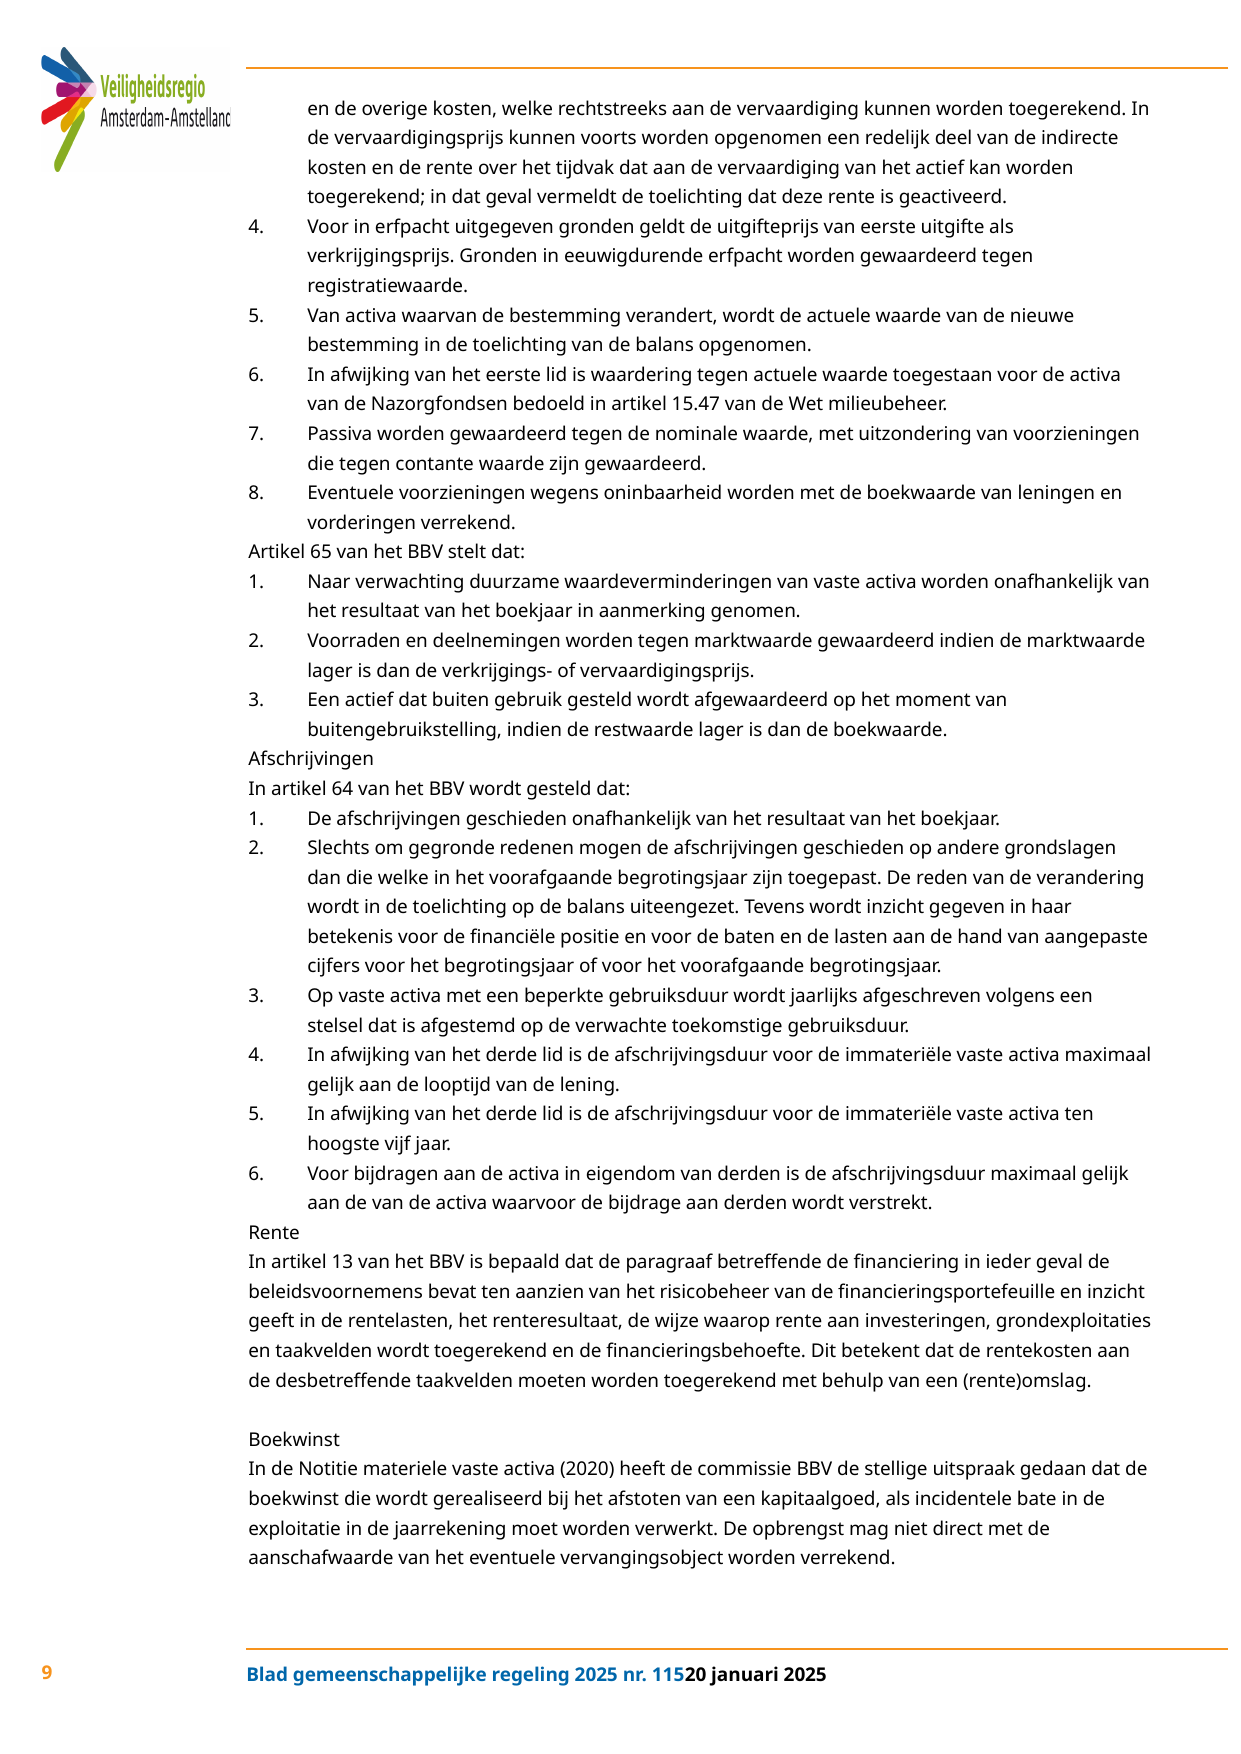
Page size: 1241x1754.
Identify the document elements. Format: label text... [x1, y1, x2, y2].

list Naar verwachting duurzame waardeverminderingen van vaste activa worden onafhankelijk van het resultaat van het boekjaar in aanmerking genomen. [248, 568, 1152, 623]
list Op vaste activa met een beperkte gebruiksduur wordt jaarlijks afgeschreven volgens een stelsel dat is afgestemd op de verwachte toekomstige gebruiksduur. [248, 982, 1152, 1038]
list Slechts om gegronde redenen mogen de afschrijvingen geschieden op andere grondslagen dan die welke in het voorafgaande begrotingsjaar zijn toegepast. De reden van de verandering wordt in de toelichting op de balans uiteengezet. Tevens wordt inzicht gegeven in haar betekenis voor de financiële positie en voor de baten en de lasten aan de hand van aangepaste cijfers voor het begrotingsjaar of voor het voorafgaande begrotingsjaar. [248, 834, 1152, 978]
list Voor bijdragen aan de activa in eigendom van derden is de afschrijvingsduur maximaal gelijk aan de van de activa waarvoor de bijdrage aan derden wordt verstrekt. [248, 1160, 1152, 1215]
list In afwijking van het eerste lid is waardering tegen actuele waarde toegestaan voor de activa van de Nazorgfondsen bedoeld in artikel 15.47 van de Wet milieubeheer. [248, 361, 1152, 416]
list Voor in erfpacht uitgegeven gronden geldt de uitgifteprijs van eerste uitgifte als verkrijgingsprijs. Gronden in eeuwigdurende erfpacht worden gewaardeerd tegen registratiewaarde. [248, 213, 1152, 298]
list Voorraden en deelnemingen worden tegen marktwaarde gewaardeerd indien de marktwaarde lager is dan de verkrijgings- of vervaardigingsprijs. [248, 627, 1152, 683]
text Rente [248, 1219, 1152, 1245]
text Afschrijvingen [248, 746, 1152, 771]
list Een actief dat buiten gebruik gesteld wordt afgewaardeerd op het moment van buitengebruikstelling, indien de restwaarde lager is dan de boekwaarde. [248, 686, 1152, 742]
text In artikel 64 van het BBV wordt gesteld dat: [248, 775, 1152, 801]
list In afwijking van het derde lid is de afschrijvingsduur voor de immateriële vaste activa ten hoogste vijf jaar. [248, 1101, 1152, 1156]
list Van activa waarvan de bestemming verandert, wordt de actuele waarde van de nieuwe bestemming in de toelichting van de balans opgenomen. [248, 302, 1152, 357]
text In de Notitie materiele vaste activa (2020) heeft de commissie BBV de stellige uitspraak gedaan dat de boekwinst die wordt gerealiseerd bij het afstoten van een kapitaalgoed, als incidentele bate in de exploitatie in de jaarrekening moet worden verwerkt. De opbrengst mag niet direct met de aanschafwaarde van het eventuele vervangingsobject worden verrekend. [248, 1456, 1152, 1570]
text Boekwinst [248, 1426, 1152, 1452]
list Passiva worden gewaardeerd tegen de nominale waarde, met uitzondering van voorzieningen die tegen contante waarde zijn gewaardeerd. [248, 420, 1152, 476]
list en de overige kosten, welke rechtstreeks aan de vervaardiging kunnen worden toegerekend. In de vervaardigingsprijs kunnen voorts worden opgenomen een redelijk deel van de indirecte kosten en de rente over het tijdvak dat aan de vervaardiging van het actief kan worden toegerekend; in dat geval vermeldt de toelichting dat deze rente is geactiveerd. [248, 95, 1152, 209]
list Eventuele voorzieningen wegens oninbaarheid worden met de boekwaarde van leningen en vorderingen verrekend. [248, 479, 1152, 535]
text Artikel 65 van het BBV stelt dat: [248, 538, 1152, 564]
list De afschrijvingen geschieden onafhankelijk van het resultaat van het boekjaar. [248, 805, 1152, 831]
picture [41, 47, 231, 172]
list In afwijking van het derde lid is de afschrijvingsduur voor de immateriële vaste activa maximaal gelijk aan de looptijd van de lening. [248, 1041, 1152, 1097]
text In artikel 13 van het BBV is bepaald dat de paragraaf betreffende de financiering in ieder geval de beleidsvoornemens bevat ten aanzien van het risicobeheer van de financieringsportefeuille en inzicht geeft in de rentelasten, het renteresultaat, de wijze waarop rente aan investeringen, grondexploitaties en taakvelden wordt toegerekend en de financieringsbehoefte. Dit betekent dat de rentekosten aan de desbetreffende taakvelden moeten worden toegerekend met behulp van een (rente)omslag. [248, 1248, 1152, 1393]
